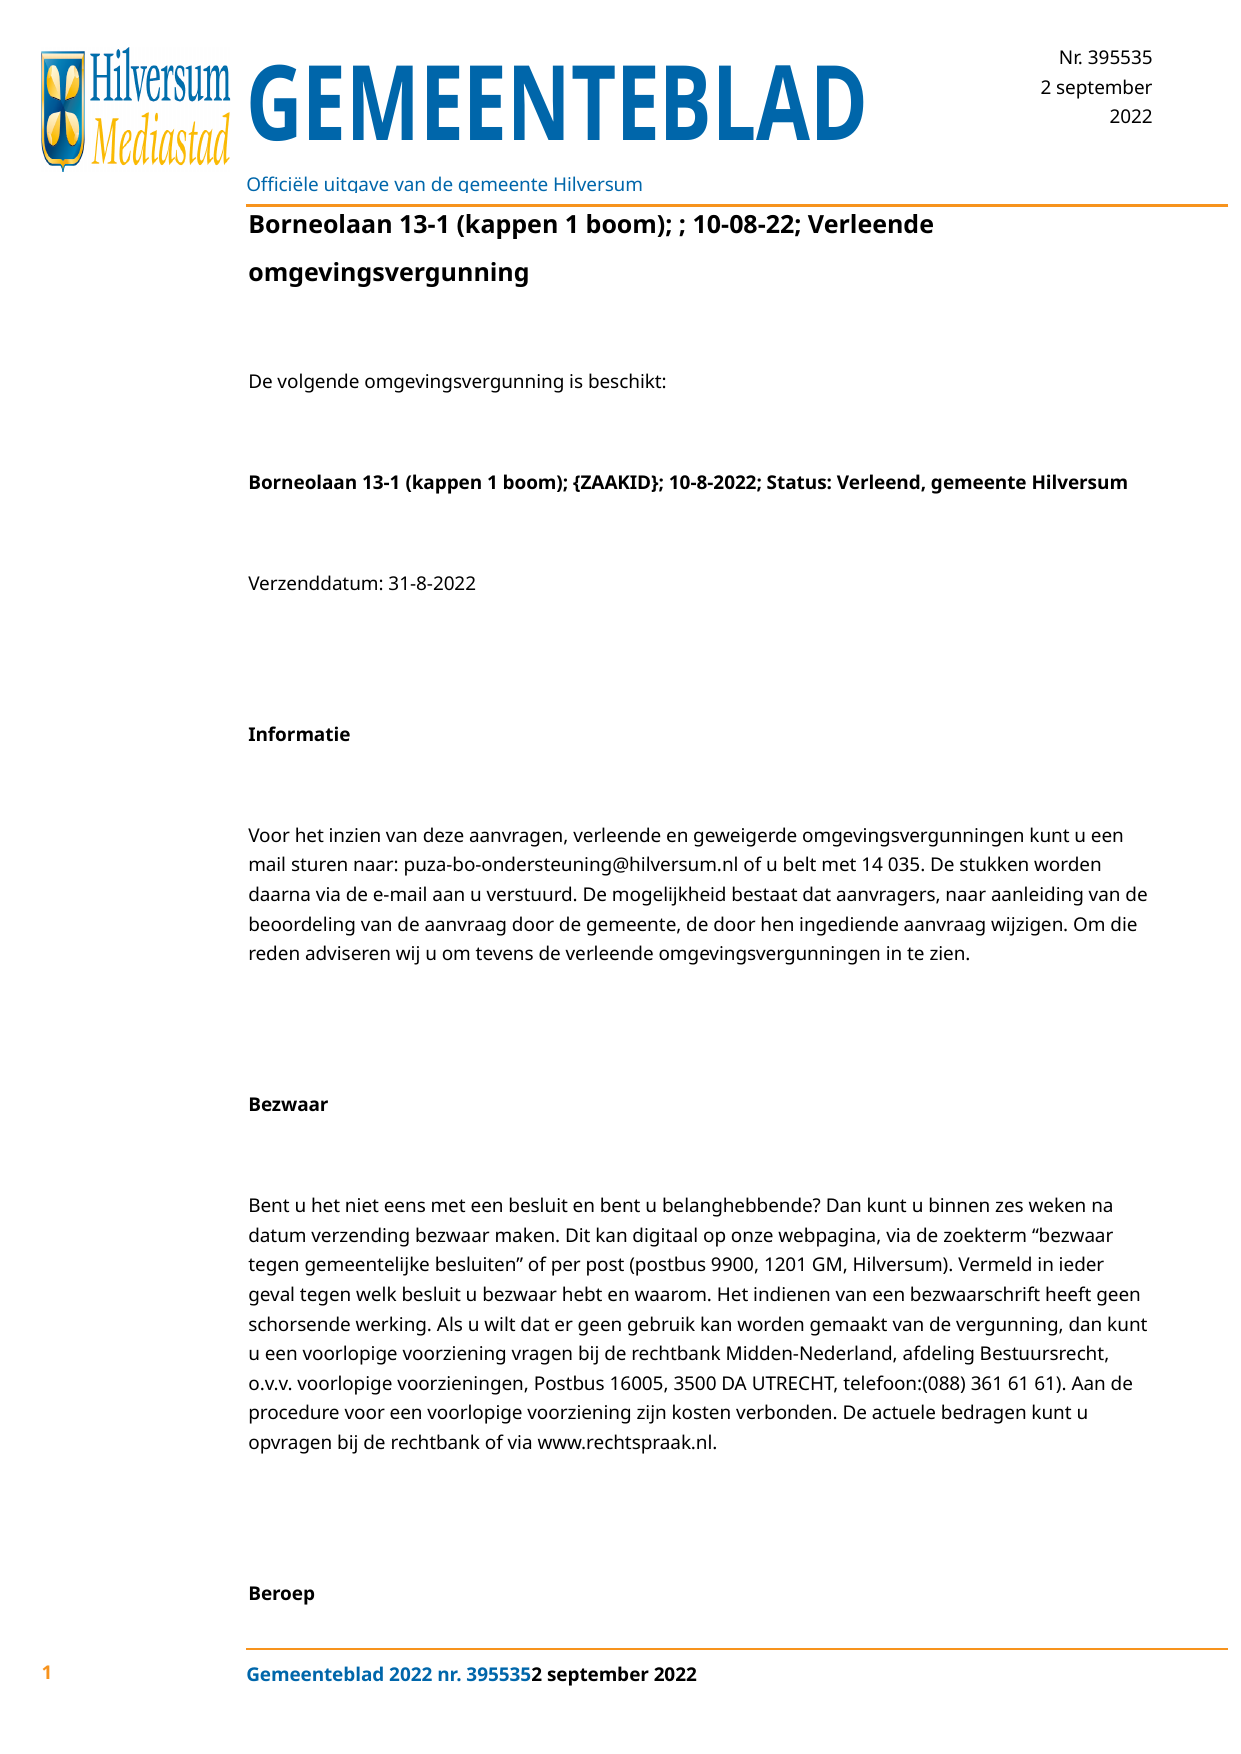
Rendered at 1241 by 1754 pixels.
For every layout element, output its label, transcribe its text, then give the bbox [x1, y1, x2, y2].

text Beroep [248, 1580, 1152, 1606]
picture [41, 47, 231, 172]
text Verzenddatum: 31-8-2022 [248, 570, 1152, 596]
text Borneolaan 13-1 (kappen 1 boom); ; 10-08-22; Verleende omgevingsvergunning [248, 207, 1152, 288]
text Informatie [248, 721, 1152, 747]
text Voor het inzien van deze aanvragen, verleende en geweigerde omgevingsvergunningen kunt u een mail sturen naar: puza-bo-ondersteuning@hilversum.nl of u belt met 14 035. De stukken worden daarna via de e-mail aan u verstuurd. De mogelijkheid bestaat dat aanvragers, naar aanleiding van de beoordeling van de aanvraag door de gemeente, de door hen ingediende aanvraag wijzigen. Om die reden adviseren wij u om tevens de verleende omgevingsvergunningen in te zien. [248, 822, 1152, 966]
text De volgende omgevingsvergunning is beschikt: [248, 368, 1152, 394]
text Borneolaan 13-1 (kappen 1 boom); {ZAAKID}; 10-8-2022; Status: Verleend, gemeente Hilversum [248, 469, 1152, 495]
text Bezwaar [248, 1092, 1152, 1117]
text Bent u het niet eens met een besluit en bent u belanghebbende? Dan kunt u binnen zes weken na datum verzending bezwaar maken. Dit kan digitaal op onze webpagina, via de zoekterm “bezwaar tegen gemeentelijke besluiten” of per post (postbus 9900, 1201 GM, Hilversum). Vermeld in ieder geval tegen welk besluit u bezwaar hebt en waarom. Het indienen van een bezwaarschrift heeft geen schorsende werking. Als u wilt dat er geen gebruik kan worden gemaakt van de vergunning, dan kunt u een voorlopige voorziening vragen bij de rechtbank Midden-Nederland, afdeling Bestuursrecht, o.v.v. voorlopige voorzieningen, Postbus 16005, 3500 DA UTRECHT, telefoon:(088) 361 61 61). Aan de procedure voor een voorlopige voorziening zijn kosten verbonden. De actuele bedragen kunt u opvragen bij de rechtbank of via www.rechtspraak.nl. [248, 1192, 1152, 1455]
